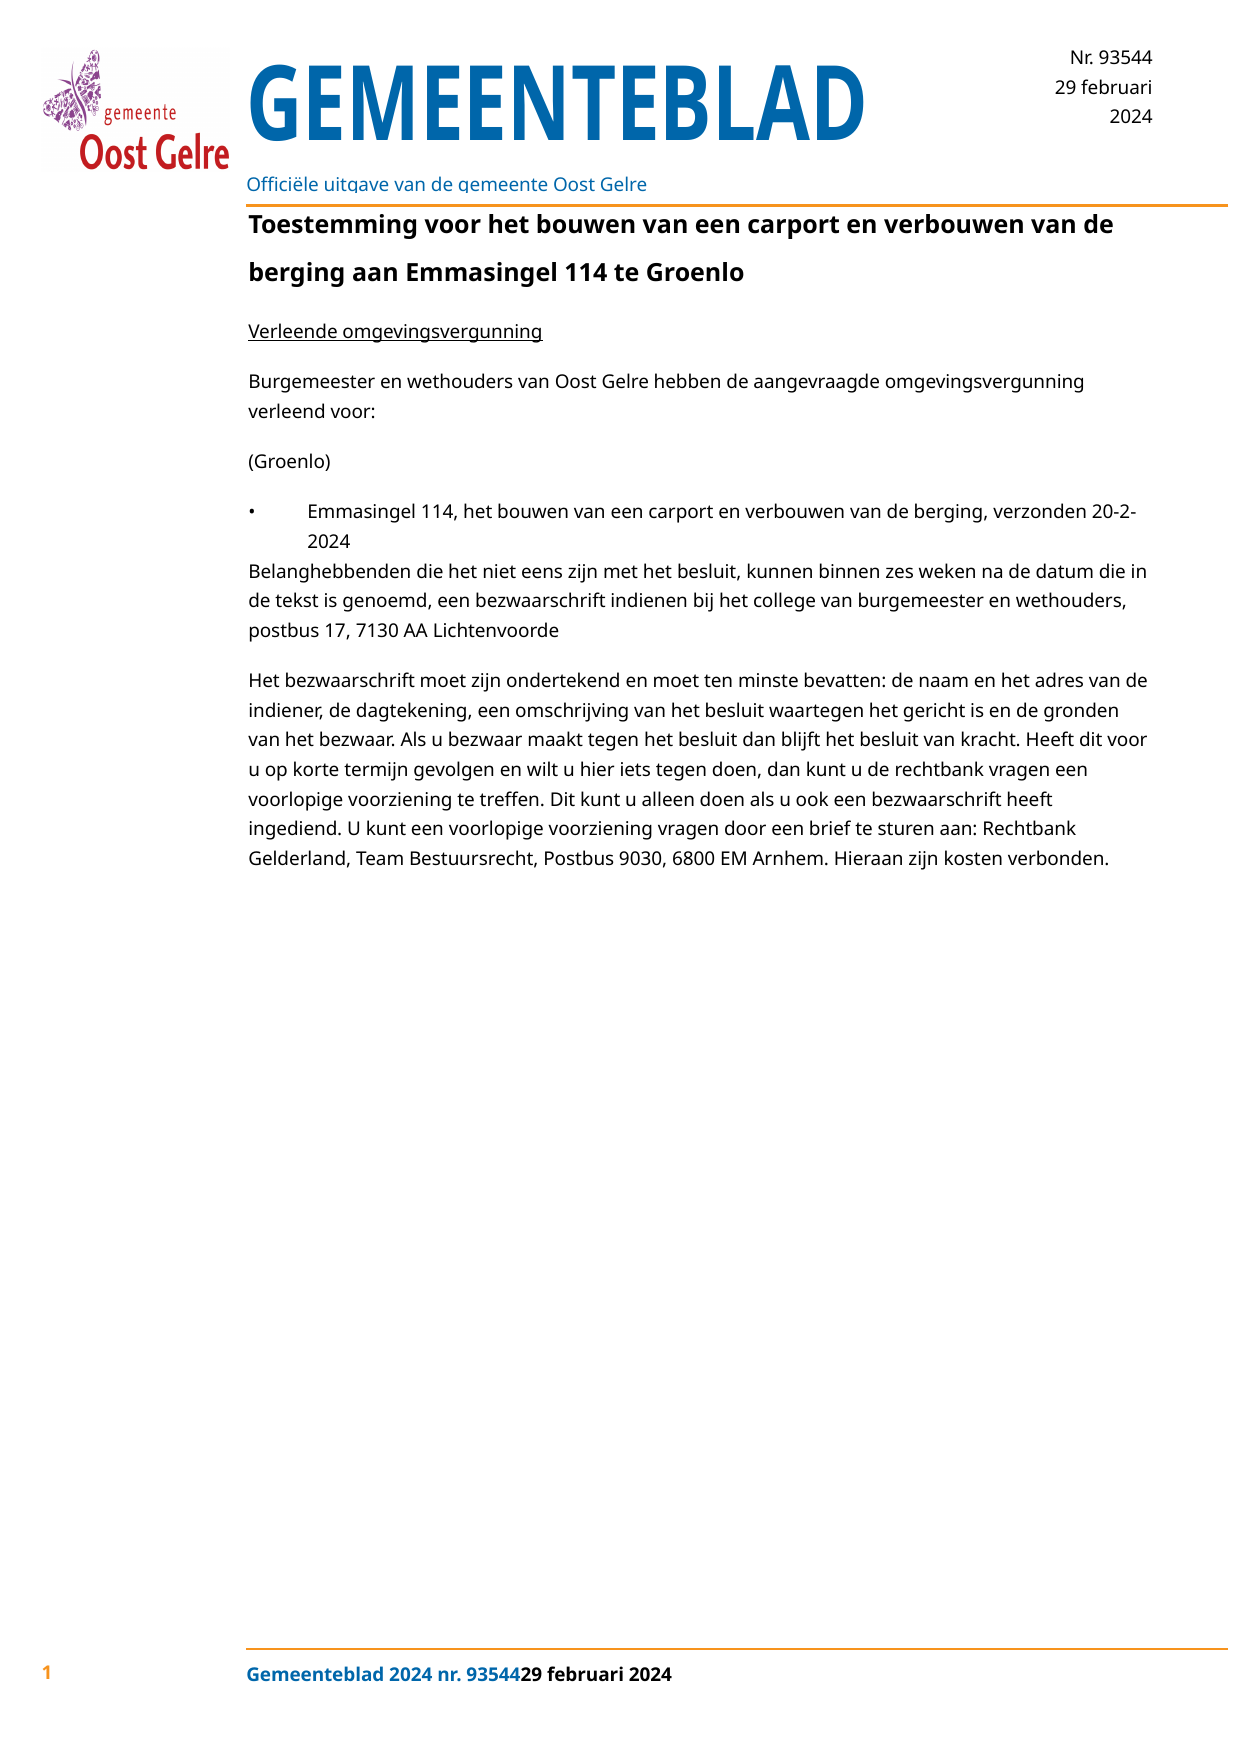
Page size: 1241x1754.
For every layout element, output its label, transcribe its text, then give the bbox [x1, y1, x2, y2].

list Emmasingel 114, het bouwen van een carport en verbouwen van de berging, verzonden 20-2-2024 [248, 499, 1152, 554]
text Verleende omgevingsvergunning [248, 318, 1152, 344]
text (Groenlo) [248, 448, 1152, 474]
picture [41, 47, 231, 172]
text Belanghebbenden die het niet eens zijn met het besluit, kunnen binnen zes weken na de datum die in de tekst is genoemd, een bezwaarschrift indienen bij het college van burgemeester en wethouders, postbus 17, 7130 AA Lichtenvoorde [248, 558, 1152, 643]
text Het bezwaarschrift moet zijn ondertekend en moet ten minste bevatten: de naam en het adres van de indiener, de dagtekening, een omschrijving van het besluit waartegen het gericht is en de gronden van het bezwaar. Als u bezwaar maakt tegen het besluit dan blijft het besluit van kracht. Heeft dit voor u op korte termijn gevolgen en wilt u hier iets tegen doen, dan kunt u de rechtbank vragen een voorlopige voorziening te treffen. Dit kunt u alleen doen als u ook een bezwaarschrift heeft ingediend. U kunt een voorlopige voorziening vragen door een brief te sturen aan: Rechtbank Gelderland, Team Bestuursrecht, Postbus 9030, 6800 EM Arnhem. Hieraan zijn kosten verbonden. [248, 667, 1152, 871]
text Toestemming voor het bouwen van een carport en verbouwen van de berging aan Emmasingel 114 te Groenlo [248, 207, 1152, 288]
text Burgemeester en wethouders van Oost Gelre hebben de aangevraagde omgevingsvergunning verleend voor: [248, 368, 1152, 424]
